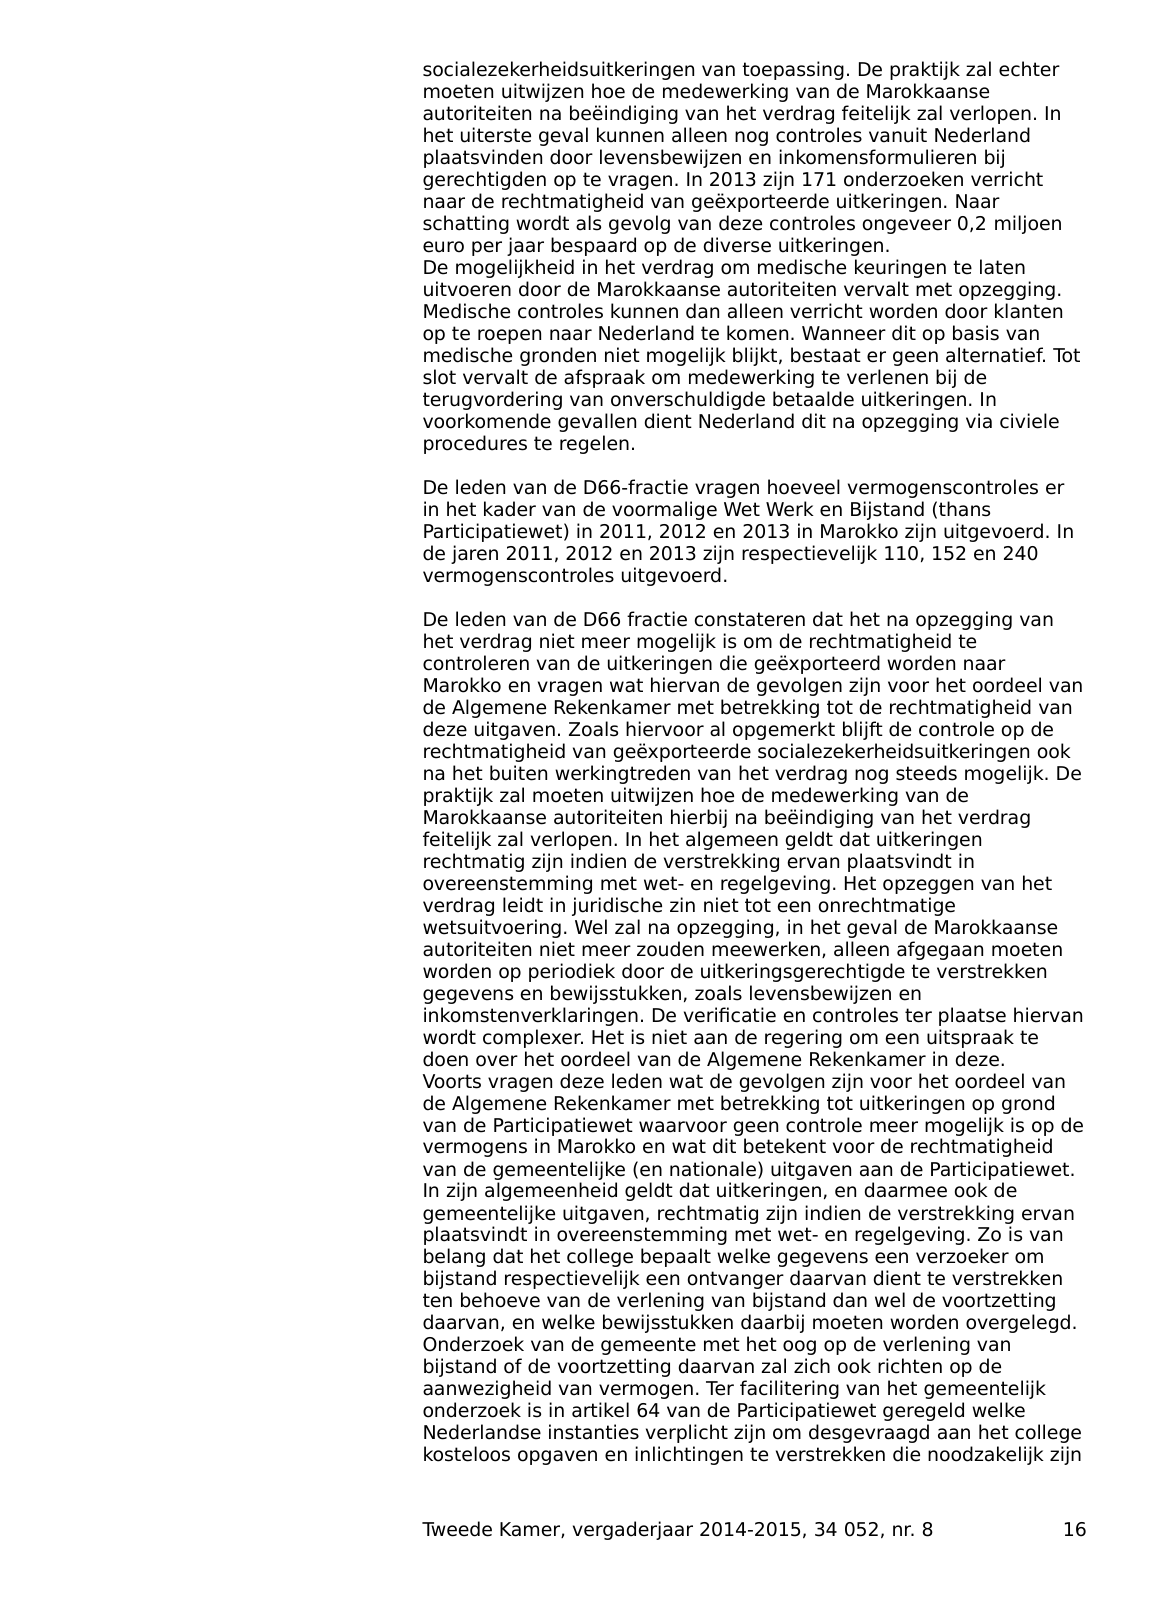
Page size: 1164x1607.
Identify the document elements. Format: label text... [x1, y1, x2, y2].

text De leden van de D66-fractie vragen hoeveel vermogenscontroles er in het kader van de voormalige Wet Werk en Bijstand (thans Participatiewet) in 2011, 2012 en 2013 in Marokko zijn uitgevoerd. In de jaren 2011, 2012 en 2013 zijn respectievelijk 110, 152 en 240 vermogenscontroles uitgevoerd. [422, 477, 1087, 587]
text Voorts vragen deze leden wat de gevolgen zijn voor het oordeel van de Algemene Rekenkamer met betrekking tot uitkeringen op grond van de Participatiewet waarvoor geen controle meer mogelijk is op de vermogens in Marokko en wat dit betekent voor de rechtmatigheid van de gemeentelijke (en nationale) uitgaven aan de Participatiewet. In zijn algemeenheid geldt dat uitkeringen, en daarmee ook de gemeentelijke uitgaven, rechtmatig zijn indien de verstrekking ervan plaatsvindt in overeenstemming met wet- en regelgeving. Zo is van belang dat het college bepaalt welke gegevens een verzoeker om bijstand respectievelijk een ontvanger daarvan dient te verstrekken ten behoeve van de verlening van bijstand dan wel de voortzetting daarvan, en welke bewijsstukken daarbij moeten worden overgelegd. Onderzoek van de gemeente met het oog op de verlening van bijstand of de voortzetting daarvan zal zich ook richten op de aanwezigheid van vermogen. Ter facilitering van het gemeentelijk onderzoek is in artikel 64 van de Participatiewet geregeld welke Nederlandse instanties verplicht zijn om desgevraagd aan het college kosteloos opgaven en inlichtingen te verstrekken die noodzakelijk zijn [422, 1071, 1087, 1466]
text socialezekerheidsuitkeringen van toepassing. De praktijk zal echter moeten uitwijzen hoe de medewerking van de Marokkaanse autoriteiten na beëindiging van het verdrag feitelijk zal verlopen. In het uiterste geval kunnen alleen nog controles vanuit Nederland plaatsvinden door levensbewijzen en inkomensformulieren bij gerechtigden op te vragen. In 2013 zijn 171 onderzoeken verricht naar de rechtmatigheid van geëxporteerde uitkeringen. Naar schatting wordt als gevolg van deze controles ongeveer 0,2 miljoen euro per jaar bespaard op de diverse uitkeringen. [422, 59, 1087, 257]
text De leden van de D66 fractie constateren dat het na opzegging van het verdrag niet meer mogelijk is om de rechtmatigheid te controleren van de uitkeringen die geëxporteerd worden naar Marokko en vragen wat hiervan de gevolgen zijn voor het oordeel van de Algemene Rekenkamer met betrekking tot de rechtmatigheid van deze uitgaven. Zoals hiervoor al opgemerkt blijft de controle op de rechtmatigheid van geëxporteerde socialezekerheidsuitkeringen ook na het buiten werkingtreden van het verdrag nog steeds mogelijk. De praktijk zal moeten uitwijzen hoe de medewerking van de Marokkaanse autoriteiten hierbij na beëindiging van het verdrag feitelijk zal verlopen. In het algemeen geldt dat uitkeringen rechtmatig zijn indien de verstrekking ervan plaatsvindt in overeenstemming met wet- en regelgeving. Het opzeggen van het verdrag leidt in juridische zin niet tot een onrechtmatige wetsuitvoering. Wel zal na opzegging, in het geval de Marokkaanse autoriteiten niet meer zouden meewerken, alleen afgegaan moeten worden op periodiek door de uitkeringsgerechtigde te verstrekken gegevens en bewijsstukken, zoals levensbewijzen en inkomstenverklaringen. De verificatie en controles ter plaatse hiervan wordt complexer. Het is niet aan de regering om een uitspraak te doen over het oordeel van de Algemene Rekenkamer in deze. [422, 609, 1087, 1071]
text De mogelijkheid in het verdrag om medische keuringen te laten uitvoeren door de Marokkaanse autoriteiten vervalt met opzegging. Medische controles kunnen dan alleen verricht worden door klanten op te roepen naar Nederland te komen. Wanneer dit op basis van medische gronden niet mogelijk blijkt, bestaat er geen alternatief. Tot slot vervalt de afspraak om medewerking te verlenen bij de terugvordering van onverschuldigde betaalde uitkeringen. In voorkomende gevallen dient Nederland dit na opzegging via civiele procedures te regelen. [422, 257, 1087, 455]
